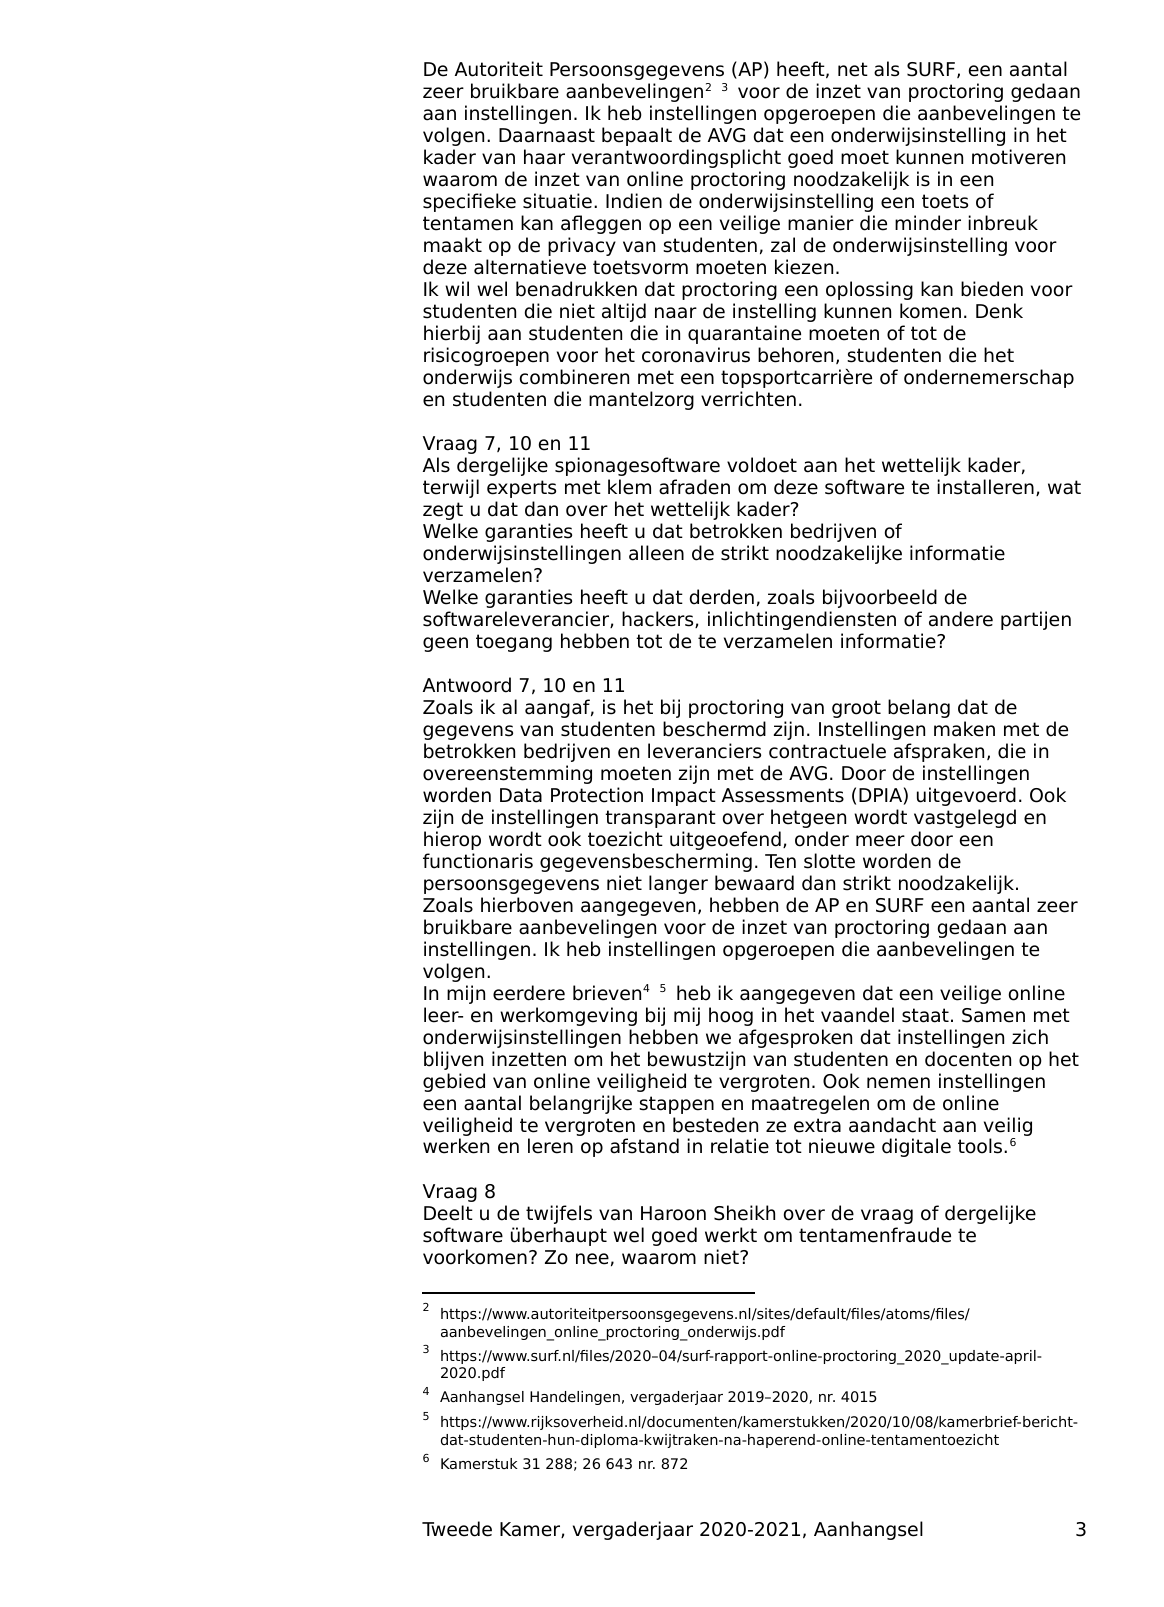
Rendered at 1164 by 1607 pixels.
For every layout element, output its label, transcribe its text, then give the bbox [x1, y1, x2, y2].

text https://www.autoriteitpersoonsgegevens.nl/sites/default/files/atoms/files/aanbevelingen_online_proctoring_onderwijs.pdf [422, 1302, 1087, 1341]
text https://www.rijksoverheid.nl/documenten/kamerstukken/2020/10/08/kamerbrief-bericht-dat-studenten-hun-diploma-kwijtraken-na-haperend-online-tentamentoezicht [422, 1410, 1087, 1449]
text Welke garanties heeft u dat derden, zoals bijvoorbeeld de softwareleverancier, hackers, inlichtingendiensten of andere partijen geen toegang hebben tot de te verzamelen informatie? [422, 587, 1087, 653]
text Vraag 7, 10 en 11 [422, 433, 1087, 455]
text Kamerstuk 31 288; 26 643 nr. 872 [422, 1452, 1087, 1474]
text Antwoord 7, 10 en 11 [422, 675, 1087, 697]
text Ik wil wel benadrukken dat proctoring een oplossing kan bieden voor studenten die niet altijd naar de instelling kunnen komen. Denk hierbij aan studenten die in quarantaine moeten of tot de risicogroepen voor het coronavirus behoren, studenten die het onderwijs combineren met een topsportcarrière of ondernemerschap en studenten die mantelzorg verrichten. [422, 279, 1087, 411]
text De Autoriteit Persoonsgegevens (AP) heeft, net als SURF, een aantal zeer bruikbare aanbevelingen voor de inzet van proctoring gedaan aan instellingen. Ik heb instellingen opgeroepen die aanbevelingen te volgen. Daarnaast bepaalt de AVG dat een onderwijsinstelling in het kader van haar verantwoordingsplicht goed moet kunnen motiveren waarom de inzet van online proctoring noodzakelijk is in een specifieke situatie. Indien de onderwijsinstelling een toets of tentamen kan afleggen op een veilige manier die minder inbreuk maakt op de privacy van studenten, zal de onderwijsinstelling voor deze alternatieve toetsvorm moeten kiezen. [422, 59, 1087, 279]
text Aanhangsel Handelingen, vergaderjaar 2019–2020, nr. 4015 [422, 1385, 1087, 1407]
text Zoals ik al aangaf, is het bij proctoring van groot belang dat de gegevens van studenten beschermd zijn. Instellingen maken met de betrokken bedrijven en leveranciers contractuele afspraken, die in overeenstemming moeten zijn met de AVG. Door de instellingen worden Data Protection Impact Assessments (DPIA) uitgevoerd. Ook zijn de instellingen transparant over hetgeen wordt vastgelegd en hierop wordt ook toezicht uitgeoefend, onder meer door een functionaris gegevensbescherming. Ten slotte worden de persoonsgegevens niet langer bewaard dan strikt noodzakelijk. [422, 697, 1087, 895]
text Zoals hierboven aangegeven, hebben de AP en SURF een aantal zeer bruikbare aanbevelingen voor de inzet van proctoring gedaan aan instellingen. Ik heb instellingen opgeroepen die aanbevelingen te volgen. [422, 895, 1087, 983]
text https://www.surf.nl/files/2020–04/surf-rapport-online-proctoring_2020_update-april-2020.pdf [422, 1343, 1087, 1382]
text Vraag 8 [422, 1181, 1087, 1203]
text Deelt u de twijfels van Haroon Sheikh over de vraag of dergelijke software überhaupt wel goed werkt om tentamenfraude te voorkomen? Zo nee, waarom niet? [422, 1203, 1087, 1268]
text In mijn eerdere brieven heb ik aangegeven dat een veilige online leer- en werkomgeving bij mij hoog in het vaandel staat. Samen met onderwijsinstellingen hebben we afgesproken dat instellingen zich blijven inzetten om het bewustzijn van studenten en docenten op het gebied van online veiligheid te vergroten. Ook nemen instellingen een aantal belangrijke stappen en maatregelen om de online veiligheid te vergroten en besteden ze extra aandacht aan veilig werken en leren op afstand in relatie tot nieuwe digitale tools. [422, 983, 1087, 1158]
text Welke garanties heeft u dat betrokken bedrijven of onderwijsinstellingen alleen de strikt noodzakelijke informatie verzamelen? [422, 521, 1087, 587]
text Als dergelijke spionagesoftware voldoet aan het wettelijk kader, terwijl experts met klem afraden om deze software te installeren, wat zegt u dat dan over het wettelijk kader? [422, 455, 1087, 521]
